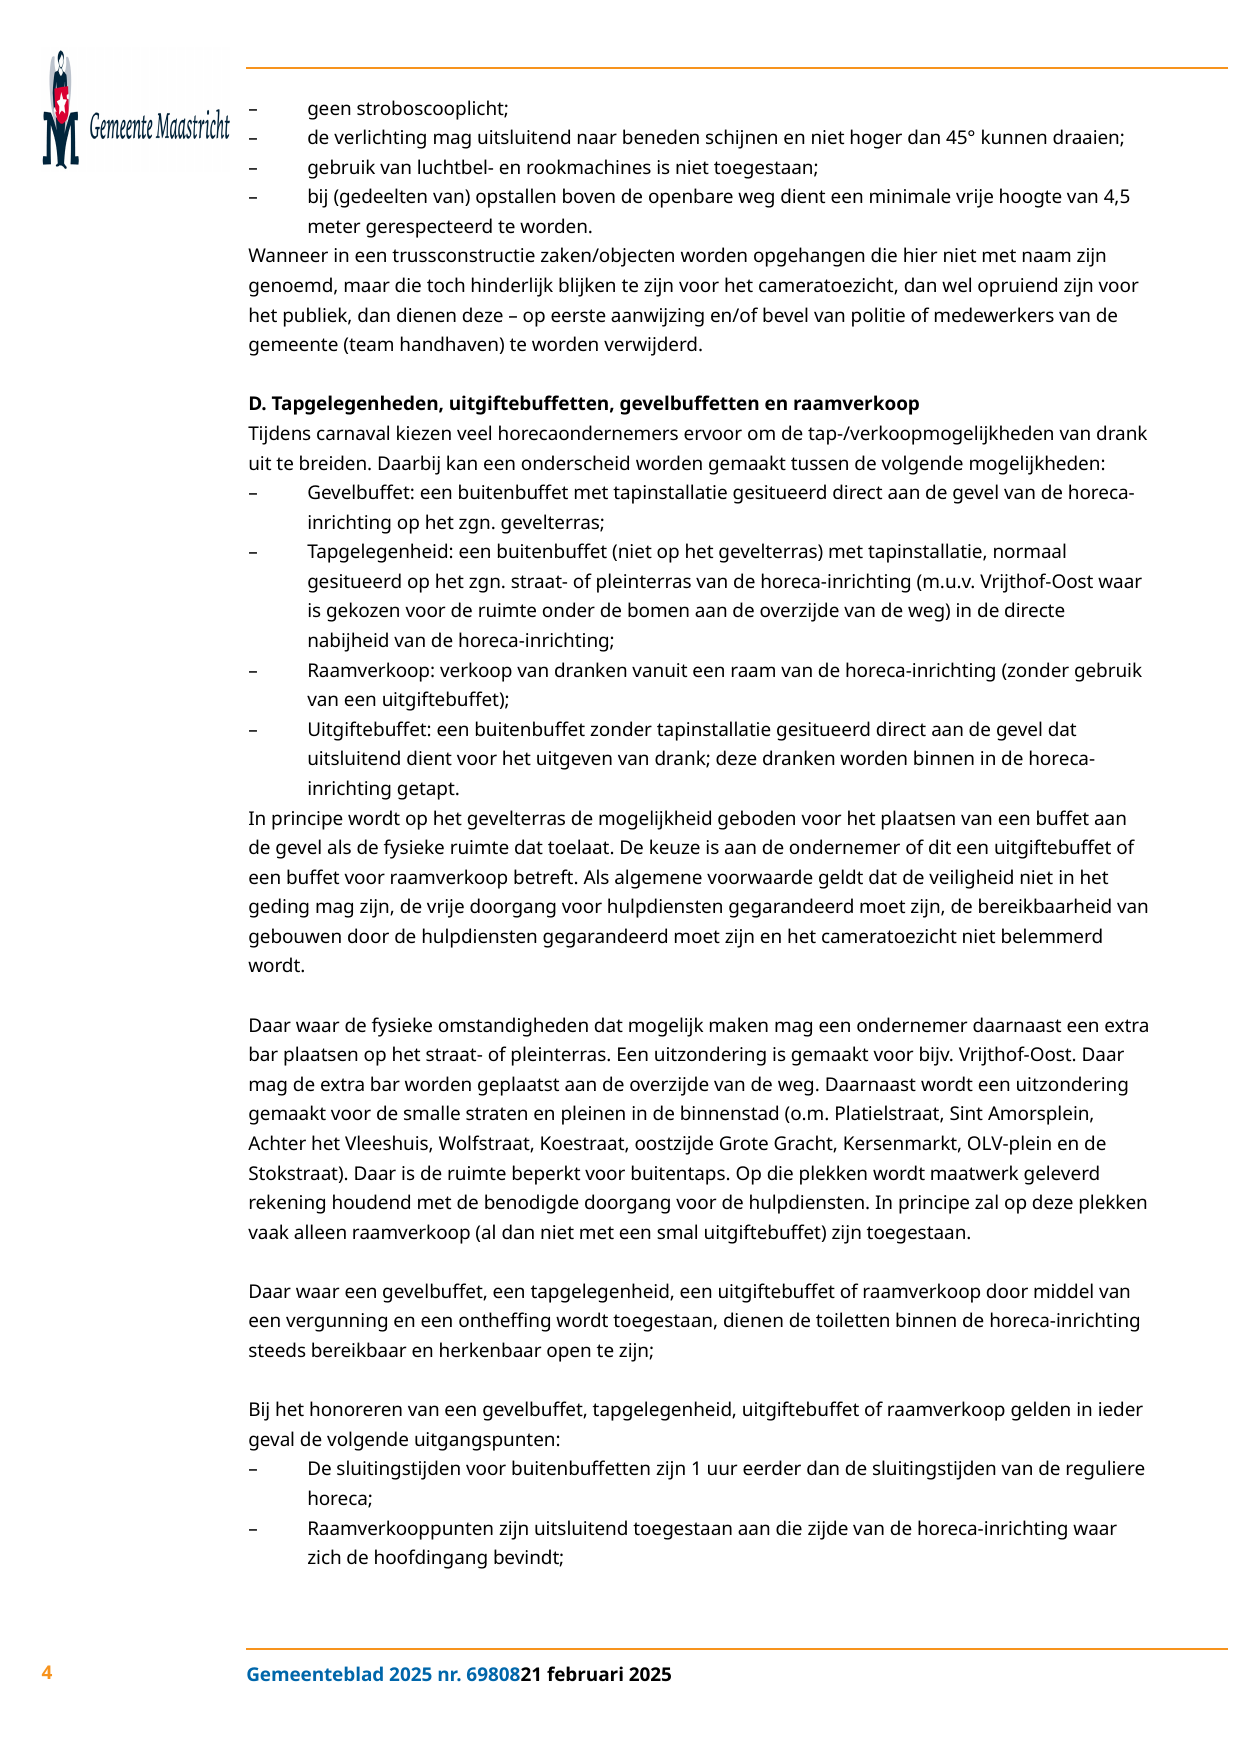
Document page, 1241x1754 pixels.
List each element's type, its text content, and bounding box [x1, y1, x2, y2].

list Raamverkoop: verkoop van dranken vanuit een raam van de horeca-inrichting (zonder gebruik van een uitgiftebuffet); [248, 657, 1152, 712]
list gebruik van luchtbel- en rookmachines is niet toegestaan; [248, 154, 1152, 180]
picture [41, 47, 231, 172]
list bij (gedeelten van) opstallen boven de openbare weg dient een minimale vrije hoogte van 4,5 meter gerespecteerd te worden. [248, 183, 1152, 239]
text Tijdens carnaval kiezen veel horecaondernemers ervoor om de tap-/verkoopmogelijkheden van drank uit te breiden. Daarbij kan een onderscheid worden gemaakt tussen de volgende mogelijkheden: [248, 420, 1152, 476]
list de verlichting mag uitsluitend naar beneden schijnen en niet hoger dan 45° kunnen draaien; [248, 124, 1152, 150]
text In principe wordt op het gevelterras de mogelijkheid geboden voor het plaatsen van een buffet aan de gevel als de fysieke ruimte dat toelaat. De keuze is aan de ondernemer of dit een uitgiftebuffet of een buffet voor raamverkoop betreft. Als algemene voorwaarde geldt dat de veiligheid niet in het geding mag zijn, de vrije doorgang voor hulpdiensten gegarandeerd moet zijn, de bereikbaarheid van gebouwen door de hulpdiensten gegarandeerd moet zijn en het cameratoezicht niet belemmerd wordt. [248, 805, 1152, 978]
list Gevelbuffet: een buitenbuffet met tapinstallatie gesitueerd direct aan de gevel van de horeca-inrichting op het zgn. gevelterras; [248, 479, 1152, 535]
text Daar waar een gevelbuffet, een tapgelegenheid, een uitgiftebuffet of raamverkoop door middel van een vergunning en een ontheffing wordt toegestaan, dienen de toiletten binnen de horeca-inrichting steeds bereikbaar en herkenbaar open te zijn; [248, 1278, 1152, 1363]
text Daar waar de fysieke omstandigheden dat mogelijk maken mag een ondernemer daarnaast een extra bar plaatsen op het straat- of pleinterras. Een uitzondering is gemaakt voor bijv. Vrijthof-Oost. Daar mag de extra bar worden geplaatst aan de overzijde van de weg. Daarnaast wordt een uitzondering gemaakt voor de smalle straten en pleinen in de binnenstad (o.m. Platielstraat, Sint Amorsplein, Achter het Vleeshuis, Wolfstraat, Koestraat, oostzijde Grote Gracht, Kersenmarkt, OLV-plein en de Stokstraat). Daar is de ruimte beperkt voor buitentaps. Op die plekken wordt maatwerk geleverd rekening houdend met de benodigde doorgang voor de hulpdiensten. In principe zal op deze plekken vaak alleen raamverkoop (al dan niet met een smal uitgiftebuffet) zijn toegestaan. [248, 1012, 1152, 1245]
text Wanneer in een trussconstructie zaken/objecten worden opgehangen die hier niet met naam zijn genoemd, maar die toch hinderlijk blijken te zijn voor het cameratoezicht, dan wel opruiend zijn voor het publiek, dan dienen deze – op eerste aanwijzing en/of bevel van politie of medewerkers van de gemeente (team handhaven) te worden verwijderd. [248, 243, 1152, 357]
list geen stroboscooplicht; [248, 95, 1152, 121]
list Uitgiftebuffet: een buitenbuffet zonder tapinstallatie gesitueerd direct aan de gevel dat uitsluitend dient voor het uitgeven van drank; deze dranken worden binnen in de horeca-inrichting getapt. [248, 716, 1152, 801]
text D. Tapgelegenheden, uitgiftebuffetten, gevelbuffetten en raamverkoop [248, 391, 1152, 416]
list Raamverkooppunten zijn uitsluitend toegestaan aan die zijde van de horeca-inrichting waar zich de hoofdingang bevindt; [248, 1515, 1152, 1570]
list De sluitingstijden voor buitenbuffetten zijn 1 uur eerder dan de sluitingstijden van de reguliere horeca; [248, 1456, 1152, 1511]
text Bij het honoreren van een gevelbuffet, tapgelegenheid, uitgiftebuffet of raamverkoop gelden in ieder geval de volgende uitgangspunten: [248, 1396, 1152, 1452]
list Tapgelegenheid: een buitenbuffet (niet op het gevelterras) met tapinstallatie, normaal gesitueerd op het zgn. straat- of pleinterras van de horeca-inrichting (m.u.v. Vrijthof-Oost waar is gekozen voor de ruimte onder de bomen aan de overzijde van de weg) in de directe nabijheid van de horeca-inrichting; [248, 538, 1152, 653]
